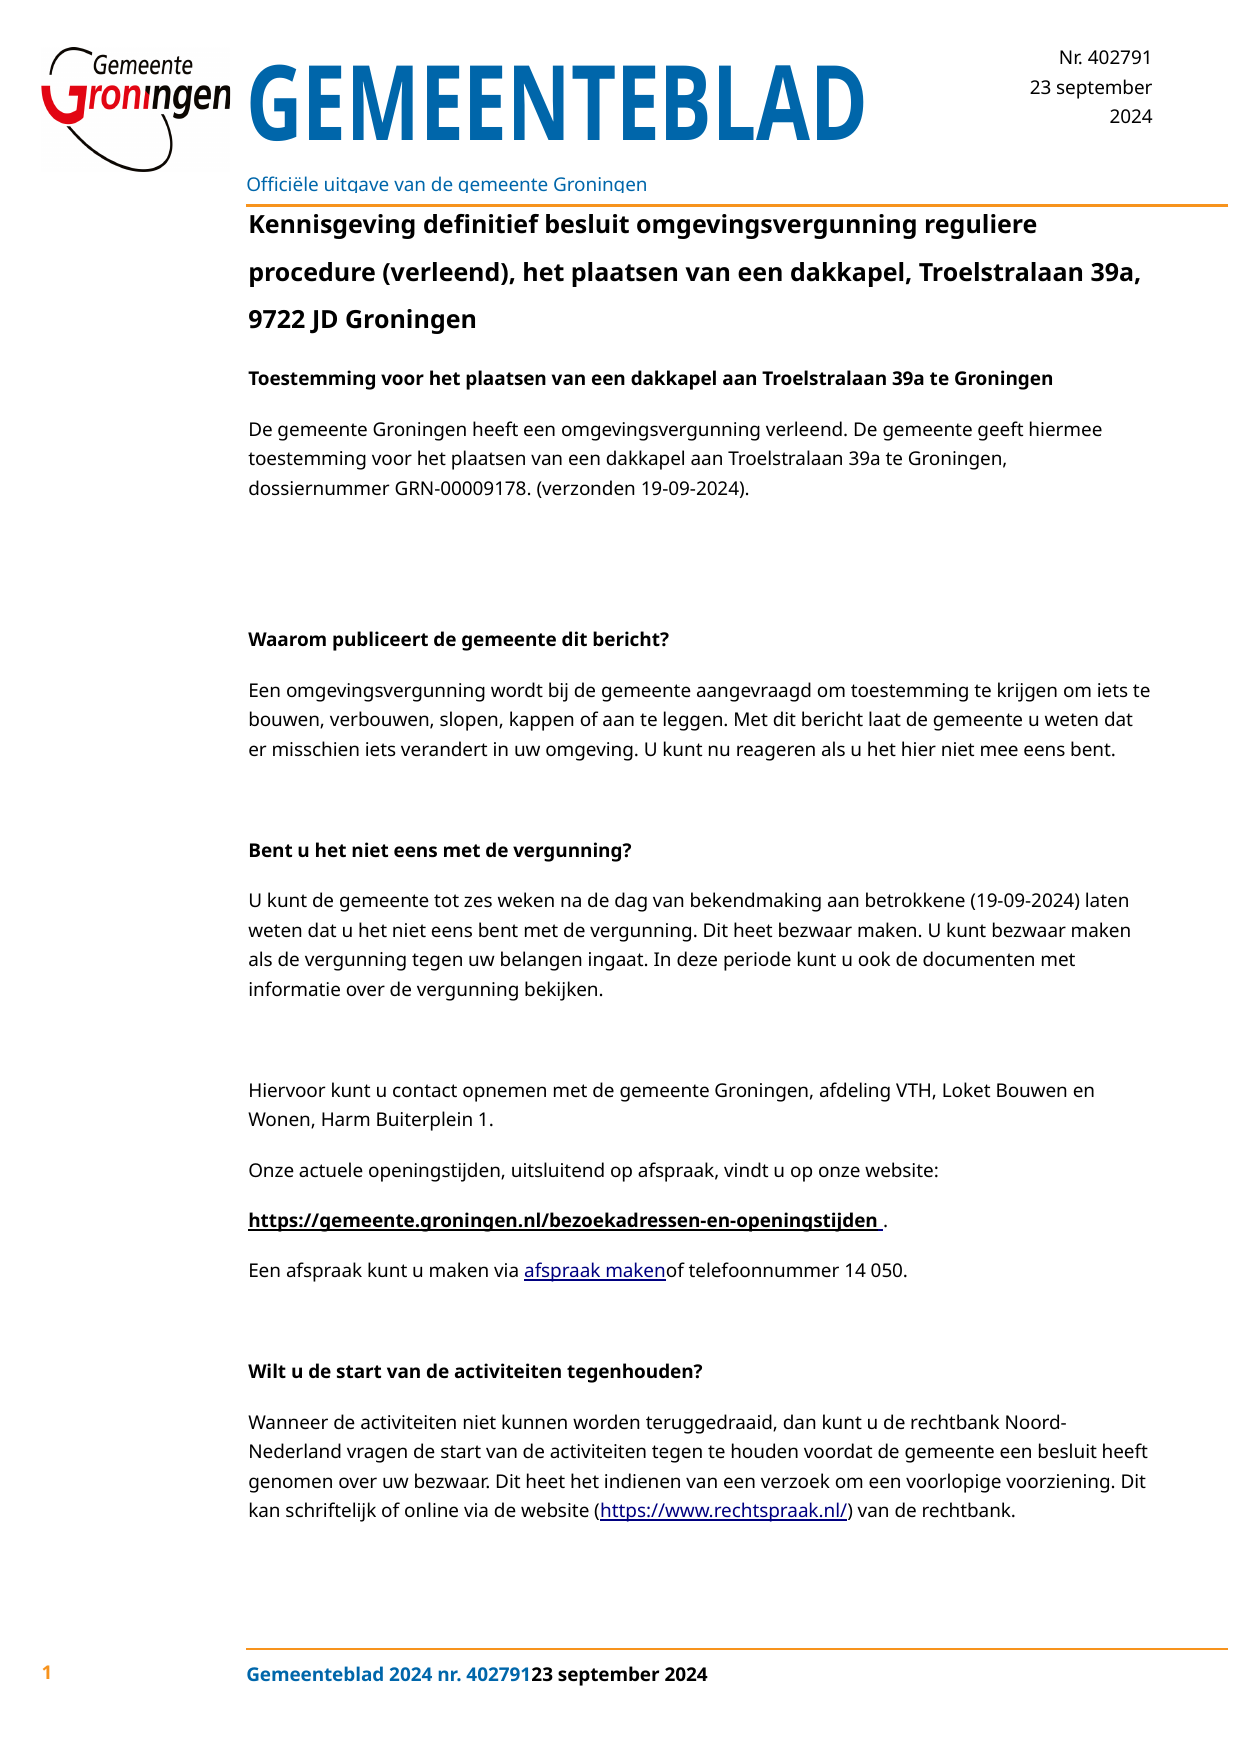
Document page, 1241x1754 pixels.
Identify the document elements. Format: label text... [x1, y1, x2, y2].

picture [41, 47, 231, 172]
text Een afspraak kunt u maken via afspraak makenof telefoonnummer 14 050. [248, 1258, 1152, 1283]
text Onze actuele openingstijden, uitsluitend op afspraak, vindt u op onze website: [248, 1157, 1152, 1182]
text Hiervoor kunt u contact opnemen met de gemeente Groningen, afdeling VTH, Loket Bouwen en Wonen, Harm Buiterplein 1. [248, 1077, 1152, 1132]
text Wanneer de activiteiten niet kunnen worden teruggedraaid, dan kunt u de rechtbank Noord-Nederland vragen de start van de activiteiten tegen te houden voordat de gemeente een besluit heeft genomen over uw bezwaar. Dit heet het indienen van een verzoek om een voorlopige voorziening. Dit kan schriftelijk of online via de website (https://www.rechtspraak.nl/) van de rechtbank. [248, 1409, 1152, 1523]
text Wilt u de start van de activiteiten tegenhouden? [248, 1358, 1152, 1384]
text De gemeente Groningen heeft een omgevingsvergunning verleend. De gemeente geeft hiermee toestemming voor het plaatsen van een dakkapel aan Troelstralaan 39a te Groningen, dossiernummer GRN-00009178. (verzonden 19-09-2024). [248, 416, 1152, 501]
text U kunt de gemeente tot zes weken na de dag van bekendmaking aan betrokkene (19-09-2024) laten weten dat u het niet eens bent met de vergunning. Dit heet bezwaar maken. U kunt bezwaar maken als de vergunning tegen uw belangen ingaat. In deze periode kunt u ook de documenten met informatie over de vergunning bekijken. [248, 887, 1152, 1002]
text Bent u het niet eens met de vergunning? [248, 837, 1152, 862]
text https://gemeente.groningen.nl/bezoekadressen-en-openingstijden . [248, 1207, 1152, 1233]
text Een omgevingsvergunning wordt bij de gemeente aangevraagd om toestemming te krijgen om iets te bouwen, verbouwen, slopen, kappen of aan te leggen. Met dit bericht laat de gemeente u weten dat er misschien iets verandert in uw omgeving. U kunt nu reageren als u het hier niet mee eens bent. [248, 677, 1152, 762]
text Waarom publiceert de gemeente dit bericht? [248, 626, 1152, 652]
text Toestemming voor het plaatsen van een dakkapel aan Troelstralaan 39a te Groningen [248, 366, 1152, 391]
text Kennisgeving definitief besluit omgevingsvergunning reguliere procedure (verleend), het plaatsen van een dakkapel, Troelstralaan 39a, 9722 JD Groningen [248, 207, 1152, 336]
